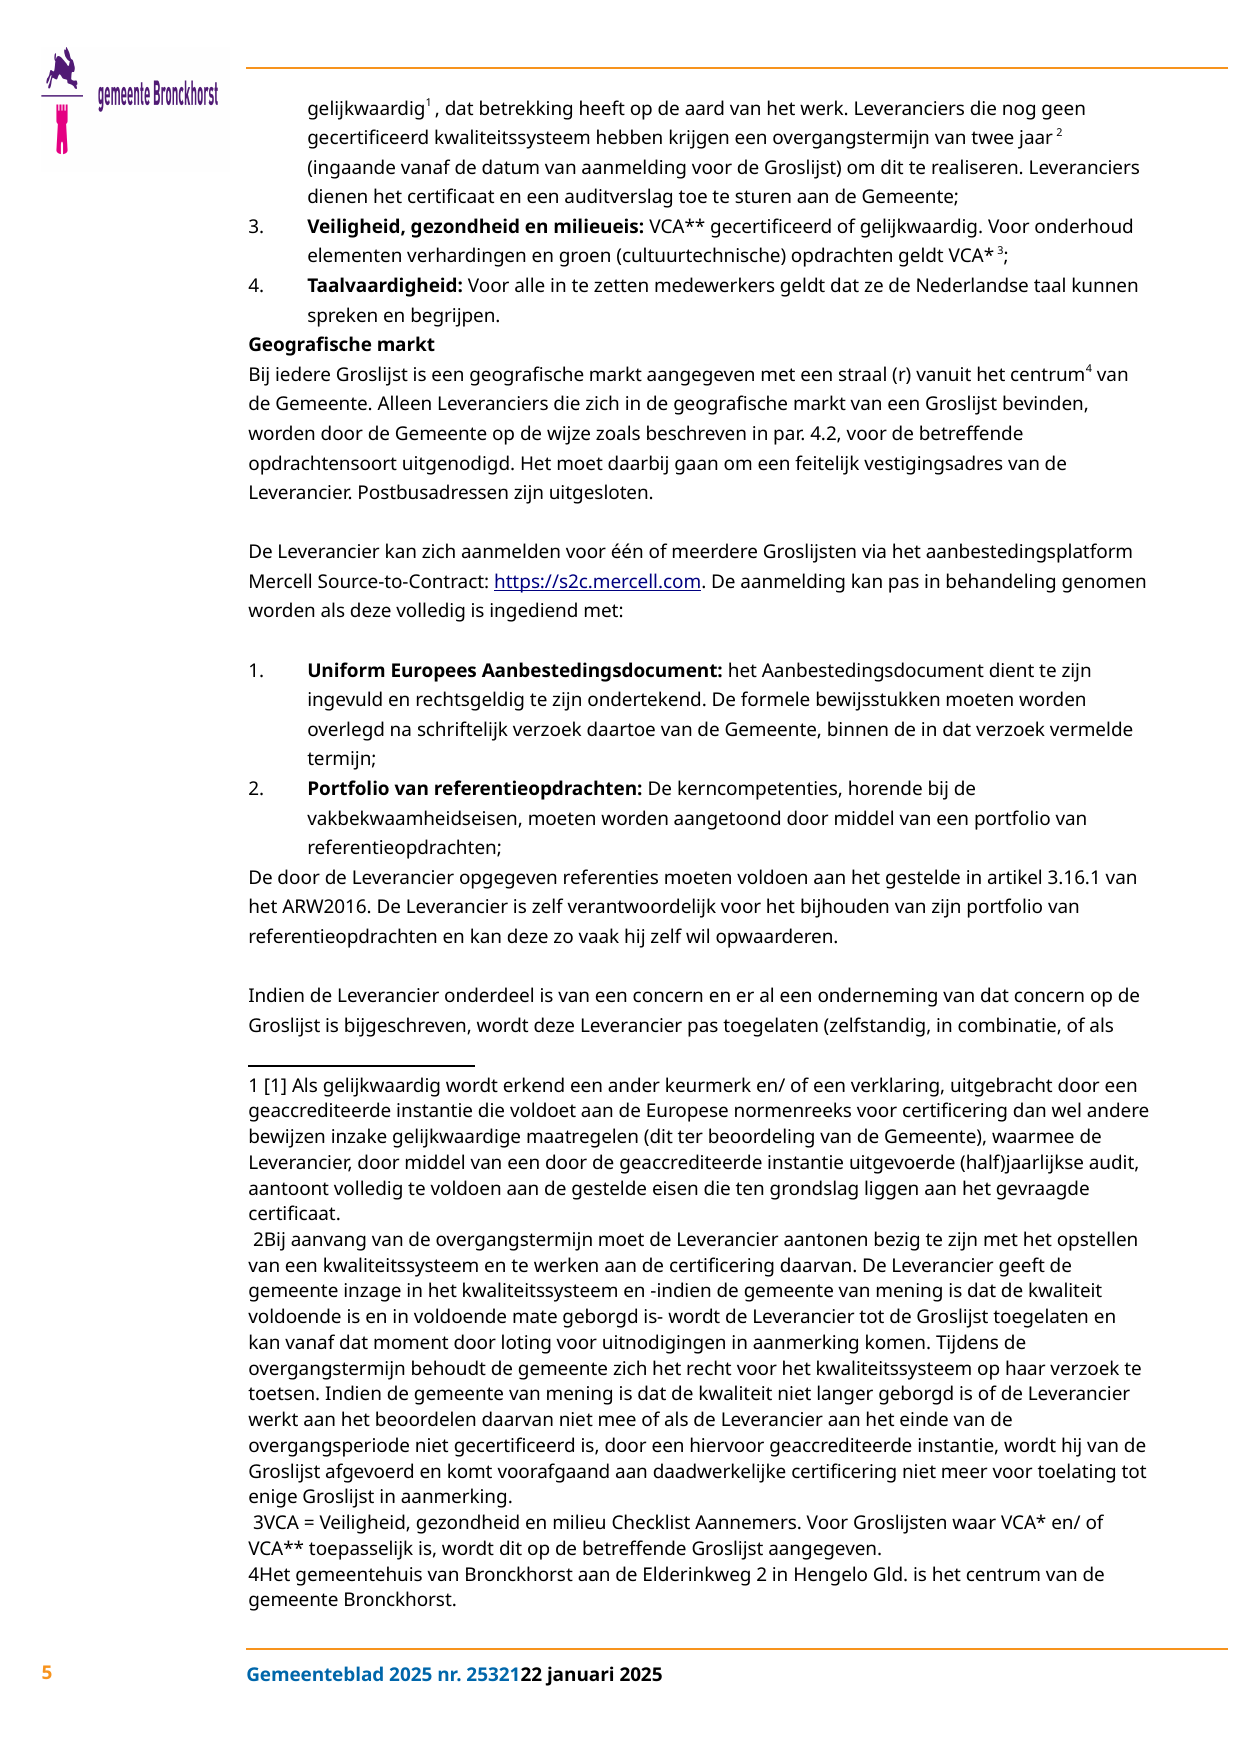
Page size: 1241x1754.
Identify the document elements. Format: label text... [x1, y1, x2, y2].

list [1] Als gelijkwaardig wordt erkend een ander keurmerk en/ of een verklaring, uitgebracht door een geaccrediteerde instantie die voldoet aan de Europese normenreeks voor certificering dan wel andere bewijzen inzake gelijkwaardige maatregelen (dit ter beoordeling van de Gemeente), waarmee de Leverancier, door middel van een door de geaccrediteerde instantie uitgevoerde (half)jaarlijkse audit, aantoont volledig te voldoen aan de gestelde eisen die ten grondslag liggen aan het gevraagde certificaat. [248, 1072, 1152, 1226]
picture [41, 47, 231, 172]
list Portfolio van referentieopdrachten: De kerncompetenties, horende bij de vakbekwaamheidseisen, moeten worden aangetoond door middel van een portfolio van referentieopdrachten; [248, 775, 1152, 860]
text Het gemeentehuis van Bronckhorst aan de Elderinkweg 2 in Hengelo Gld. is het centrum van de gemeente Bronckhorst. [248, 1561, 1152, 1612]
text De Leverancier kan zich aanmelden voor één of meerdere Groslijsten via het aanbestedingsplatform Mercell Source-to-Contract: https://s2c.mercell.com. De aanmelding kan pas in behandeling genomen worden als deze volledig is ingediend met: [248, 538, 1152, 623]
list gelijkwaardig, dat betrekking heeft op de aard van het werk. Leveranciers die nog geen gecertificeerd kwaliteitssysteem hebben krijgen een overgangstermijn van twee jaar (ingaande vanaf de datum van aanmelding voor de Groslijst) om dit te realiseren. Leveranciers dienen het certificaat en een auditverslag toe te sturen aan de Gemeente; [248, 95, 1152, 209]
text Indien de Leverancier onderdeel is van een concern en er al een onderneming van dat concern op de Groslijst is bijgeschreven, wordt deze Leverancier pas toegelaten (zelfstandig, in combinatie, of als [248, 982, 1152, 1038]
text De door de Leverancier opgegeven referenties moeten voldoen aan het gestelde in artikel 3.16.1 van het ARW2016. De Leverancier is zelf verantwoordelijk voor het bijhouden van zijn portfolio van referentieopdrachten en kan deze zo vaak hij zelf wil opwaarderen. [248, 864, 1152, 949]
list Veiligheid, gezondheid en milieueis: VCA** gecertificeerd of gelijkwaardig. Voor onderhoud elementen verhardingen en groen (cultuurtechnische) opdrachten geldt VCA*; [248, 213, 1152, 268]
list Bij aanvang van de overgangstermijn moet de Leverancier aantonen bezig te zijn met het opstellen van een kwaliteitssysteem en te werken aan de certificering daarvan. De Leverancier geeft de gemeente inzage in het kwaliteitssysteem en -indien de gemeente van mening is dat de kwaliteit voldoende is en in voldoende mate geborgd is- wordt de Leverancier tot de Groslijst toegelaten en kan vanaf dat moment door loting voor uitnodigingen in aanmerking komen. Tijdens de overgangstermijn behoudt de gemeente zich het recht voor het kwaliteitssysteem op haar verzoek te toetsen. Indien de gemeente van mening is dat de kwaliteit niet langer geborgd is of de Leverancier werkt aan het beoordelen daarvan niet mee of als de Leverancier aan het einde van de overgangsperiode niet gecertificeerd is, door een hiervoor geaccrediteerde instantie, wordt hij van de Groslijst afgevoerd en komt voorafgaand aan daadwerkelijke certificering niet meer voor toelating tot enige Groslijst in aanmerking. [248, 1226, 1152, 1509]
list Uniform Europees Aanbestedingsdocument: het Aanbestedingsdocument dient te zijn ingevuld en rechtsgeldig te zijn ondertekend. De formele bewijsstukken moeten worden overlegd na schriftelijk verzoek daartoe van de Gemeente, binnen de in dat verzoek vermelde termijn; [248, 657, 1152, 771]
text Bij iedere Groslijst is een geografische markt aangegeven met een straal (r) vanuit het centrum van de Gemeente. Alleen Leveranciers die zich in de geografische markt van een Groslijst bevinden, worden door de Gemeente op de wijze zoals beschreven in par. 4.2, voor de betreffende opdrachtensoort uitgenodigd. Het moet daarbij gaan om een feitelijk vestigingsadres van de Leverancier. Postbusadressen zijn uitgesloten. [248, 361, 1152, 505]
text Geografische markt [248, 331, 1152, 357]
list VCA = Veiligheid, gezondheid en milieu Checklist Aannemers. Voor Groslijsten waar VCA* en/ of VCA** toepasselijk is, wordt dit op de betreffende Groslijst aangegeven. [248, 1509, 1152, 1561]
list Taalvaardigheid: Voor alle in te zetten medewerkers geldt dat ze de Nederlandse taal kunnen spreken en begrijpen. [248, 272, 1152, 328]
